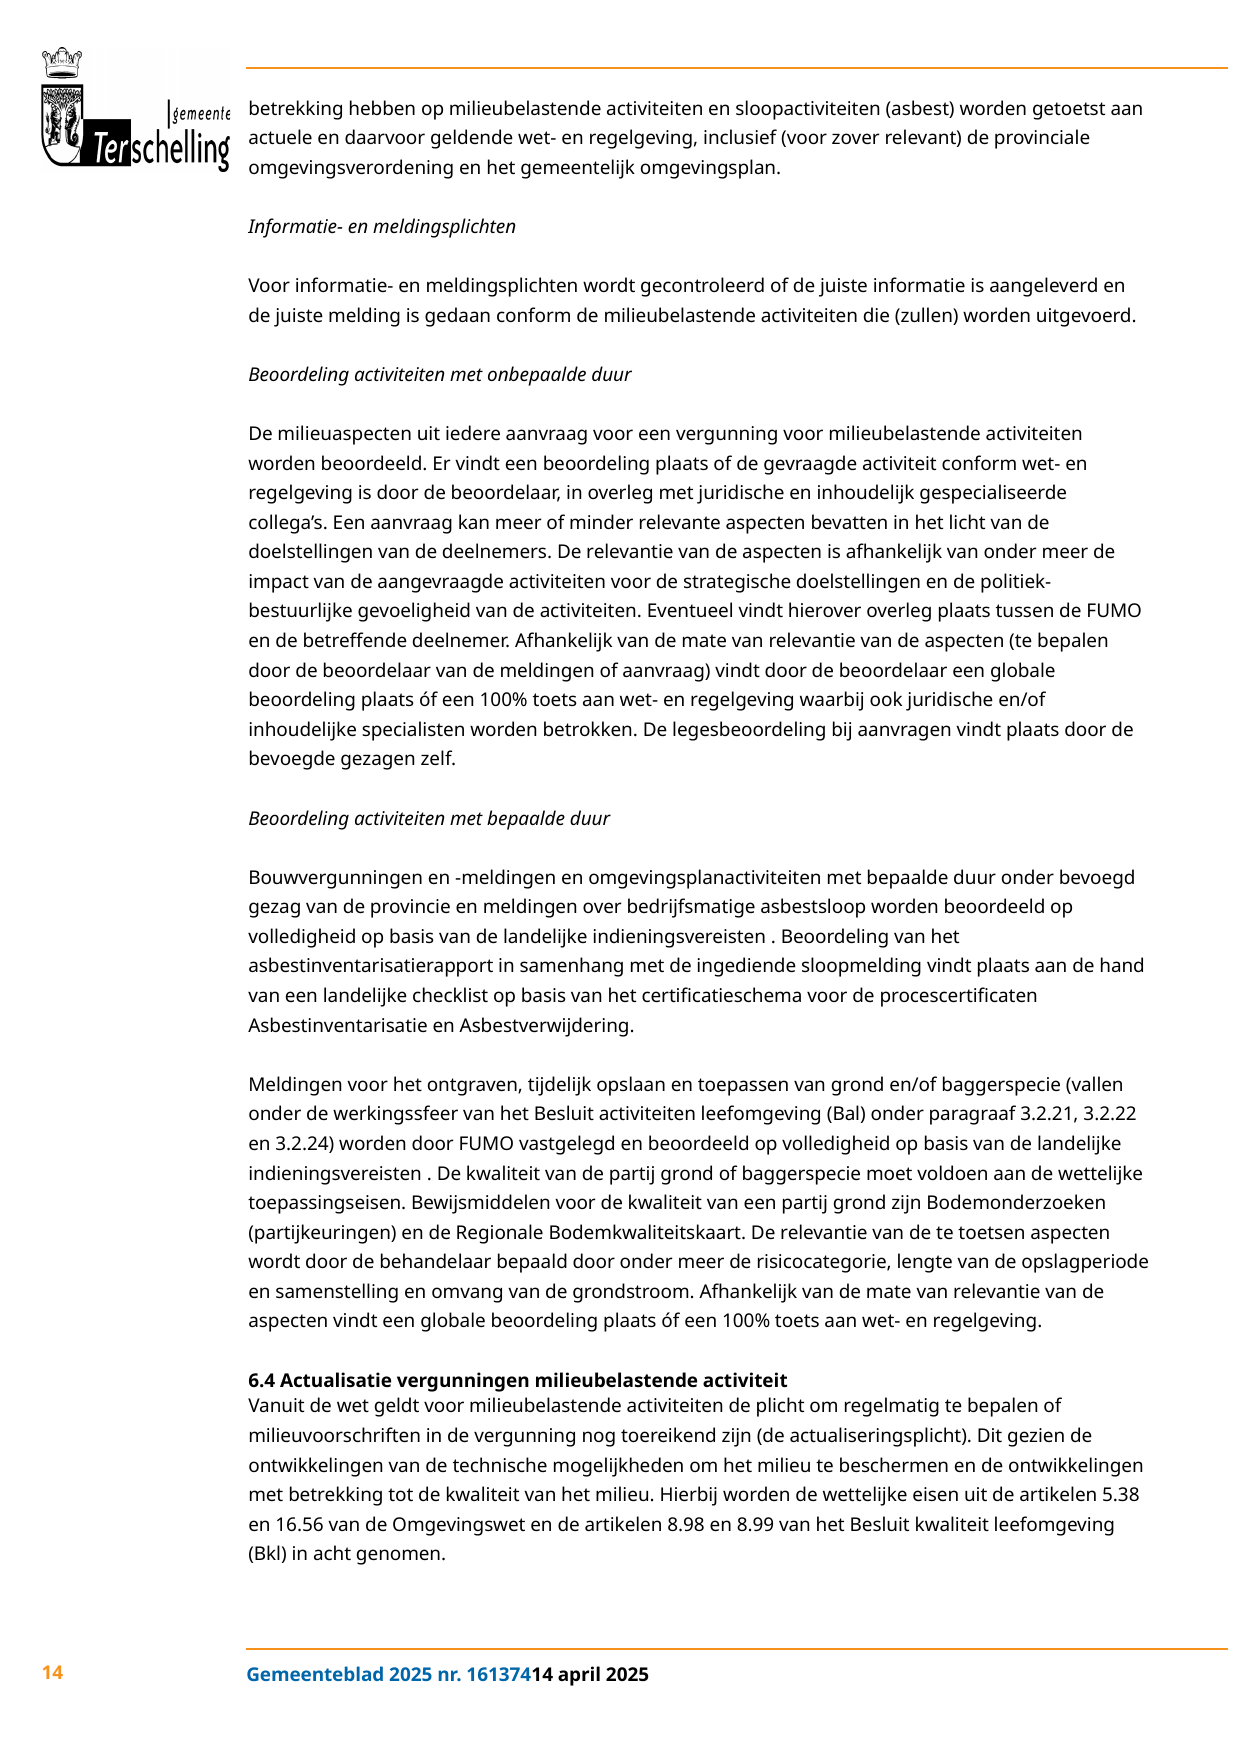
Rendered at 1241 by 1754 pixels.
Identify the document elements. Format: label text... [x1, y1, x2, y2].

picture [41, 47, 231, 172]
text Bouwvergunningen en -meldingen en omgevingsplanactiviteiten met bepaalde duur onder bevoegd gezag van de provincie en meldingen over bedrijfsmatige asbestsloop worden beoordeeld op volledigheid op basis van de landelijke indieningsvereisten . Beoordeling van het asbestinventarisatierapport in samenhang met de ingediende sloopmelding vindt plaats aan de hand van een landelijke checklist op basis van het certificatieschema voor de procescertificaten Asbestinventarisatie en Asbestverwijdering. [248, 864, 1152, 1038]
text De milieuaspecten uit iedere aanvraag voor een vergunning voor milieubelastende activiteiten worden beoordeeld. Er vindt een beoordeling plaats of de gevraagde activiteit conform wet- en regelgeving is door de beoordelaar, in overleg met juridische en inhoudelijk gespecialiseerde collega’s. Een aanvraag kan meer of minder relevante aspecten bevatten in het licht van de doelstellingen van de deelnemers. De relevantie van de aspecten is afhankelijk van onder meer de impact van de aangevraagde activiteiten voor de strategische doelstellingen en de politiek-bestuurlijke gevoeligheid van de activiteiten. Eventueel vindt hierover overleg plaats tussen de FUMO en de betreffende deelnemer. Afhankelijk van de mate van relevantie van de aspecten (te bepalen door de beoordelaar van de meldingen of aanvraag) vindt door de beoordelaar een globale beoordeling plaats óf een 100% toets aan wet- en regelgeving waarbij ook juridische en/of inhoudelijke specialisten worden betrokken. De legesbeoordeling bij aanvragen vindt plaats door de bevoegde gezagen zelf. [248, 420, 1152, 771]
text 6.4 Actualisatie vergunningen milieubelastende activiteit [248, 1367, 1152, 1393]
text betrekking hebben op milieubelastende activiteiten en sloopactiviteiten (asbest) worden getoetst aan actuele en daarvoor geldende wet- en regelgeving, inclusief (voor zover relevant) de provinciale omgevingsverordening en het gemeentelijk omgevingsplan. [248, 95, 1152, 180]
text Beoordeling activiteiten met onbepaalde duur [248, 361, 1152, 387]
text Vanuit de wet geldt voor milieubelastende activiteiten de plicht om regelmatig te bepalen of milieuvoorschriften in de vergunning nog toereikend zijn (de actualiseringsplicht). Dit gezien de ontwikkelingen van de technische mogelijkheden om het milieu te beschermen en de ontwikkelingen met betrekking tot de kwaliteit van het milieu. Hierbij worden de wettelijke eisen uit de artikelen 5.38 en 16.56 van de Omgevingswet en de artikelen 8.98 en 8.99 van het Besluit kwaliteit leefomgeving (Bkl) in acht genomen. [248, 1393, 1152, 1566]
text Meldingen voor het ontgraven, tijdelijk opslaan en toepassen van grond en/of baggerspecie (vallen onder de werkingssfeer van het Besluit activiteiten leefomgeving (Bal) onder paragraaf 3.2.21, 3.2.22 en 3.2.24) worden door FUMO vastgelegd en beoordeeld op volledigheid op basis van de landelijke indieningsvereisten . De kwaliteit van de partij grond of baggerspecie moet voldoen aan de wettelijke toepassingseisen. Bewijsmiddelen voor de kwaliteit van een partij grond zijn Bodemonderzoeken (partijkeuringen) en de Regionale Bodemkwaliteitskaart. De relevantie van de te toetsen aspecten wordt door de behandelaar bepaald door onder meer de risicocategorie, lengte van de opslagperiode en samenstelling en omvang van de grondstroom. Afhankelijk van de mate van relevantie van de aspecten vindt een globale beoordeling plaats óf een 100% toets aan wet- en regelgeving. [248, 1071, 1152, 1333]
text Informatie- en meldingsplichten [248, 213, 1152, 239]
text Voor informatie- en meldingsplichten wordt gecontroleerd of de juiste informatie is aangeleverd en de juiste melding is gedaan conform de milieubelastende activiteiten die (zullen) worden uitgevoerd. [248, 272, 1152, 328]
text Beoordeling activiteiten met bepaalde duur [248, 805, 1152, 831]
